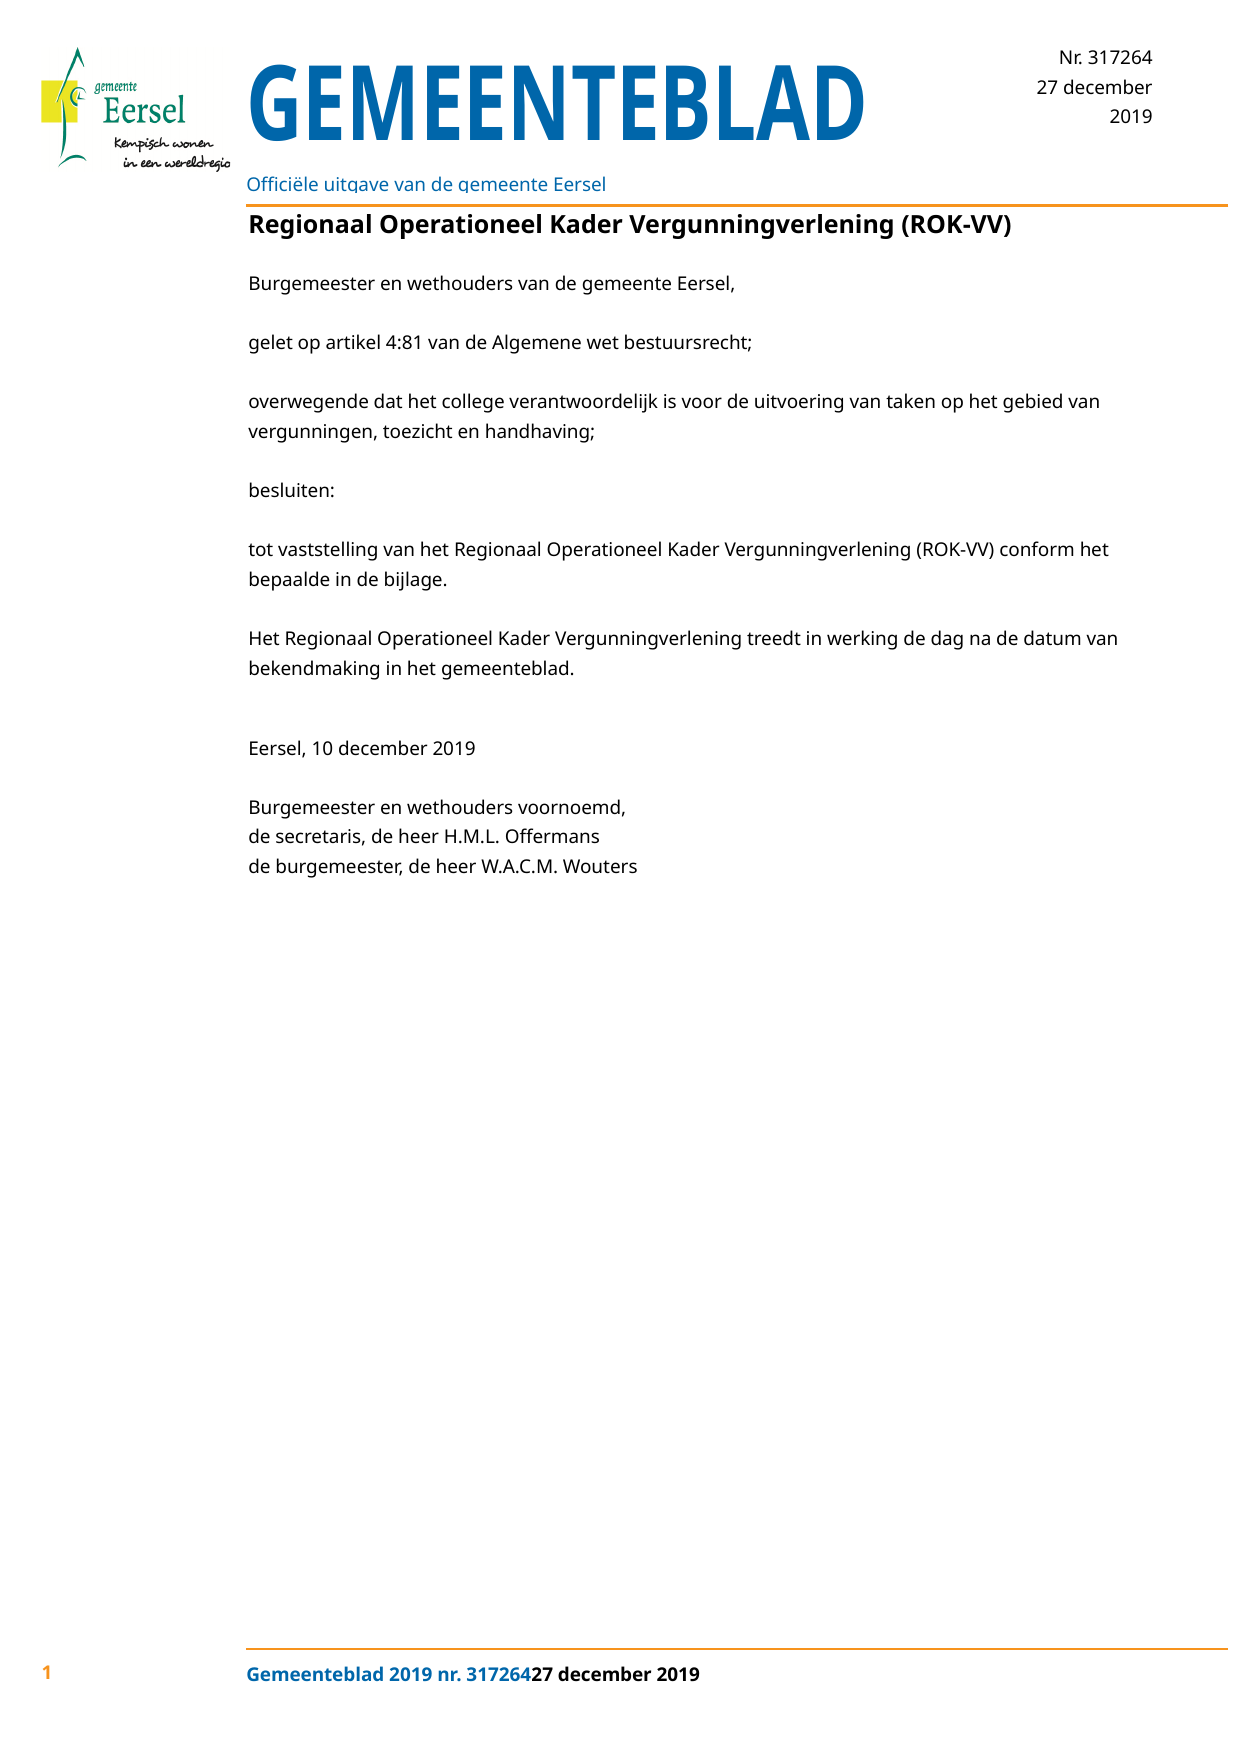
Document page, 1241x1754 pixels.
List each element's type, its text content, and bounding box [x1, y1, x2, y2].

text tot vaststelling van het Regionaal Operationeel Kader Vergunningverlening (ROK-VV) conform het bepaalde in de bijlage. [248, 537, 1152, 592]
text overwegende dat het college verantwoordelijk is voor de uitvoering van taken op het gebied van vergunningen, toezicht en handhaving; [248, 389, 1152, 444]
text de secretaris, de heer H.M.L. Offermans [248, 823, 1152, 849]
text besluiten: [248, 477, 1152, 503]
text gelet op artikel 4:81 van de Algemene wet bestuursrecht; [248, 329, 1152, 355]
text Burgemeester en wethouders voornoemd, [248, 794, 1152, 820]
text Burgemeester en wethouders van de gemeente Eersel, [248, 270, 1152, 296]
text Eersel, 10 december 2019 [248, 735, 1152, 761]
text Regionaal Operationeel Kader Vergunningverlening (ROK-VV) [248, 207, 1152, 241]
text Het Regionaal Operationeel Kader Vergunningverlening treedt in werking de dag na de datum van bekendmaking in het gemeenteblad. [248, 625, 1152, 681]
text de burgemeester, de heer W.A.C.M. Wouters [248, 853, 1152, 879]
picture [41, 47, 231, 172]
